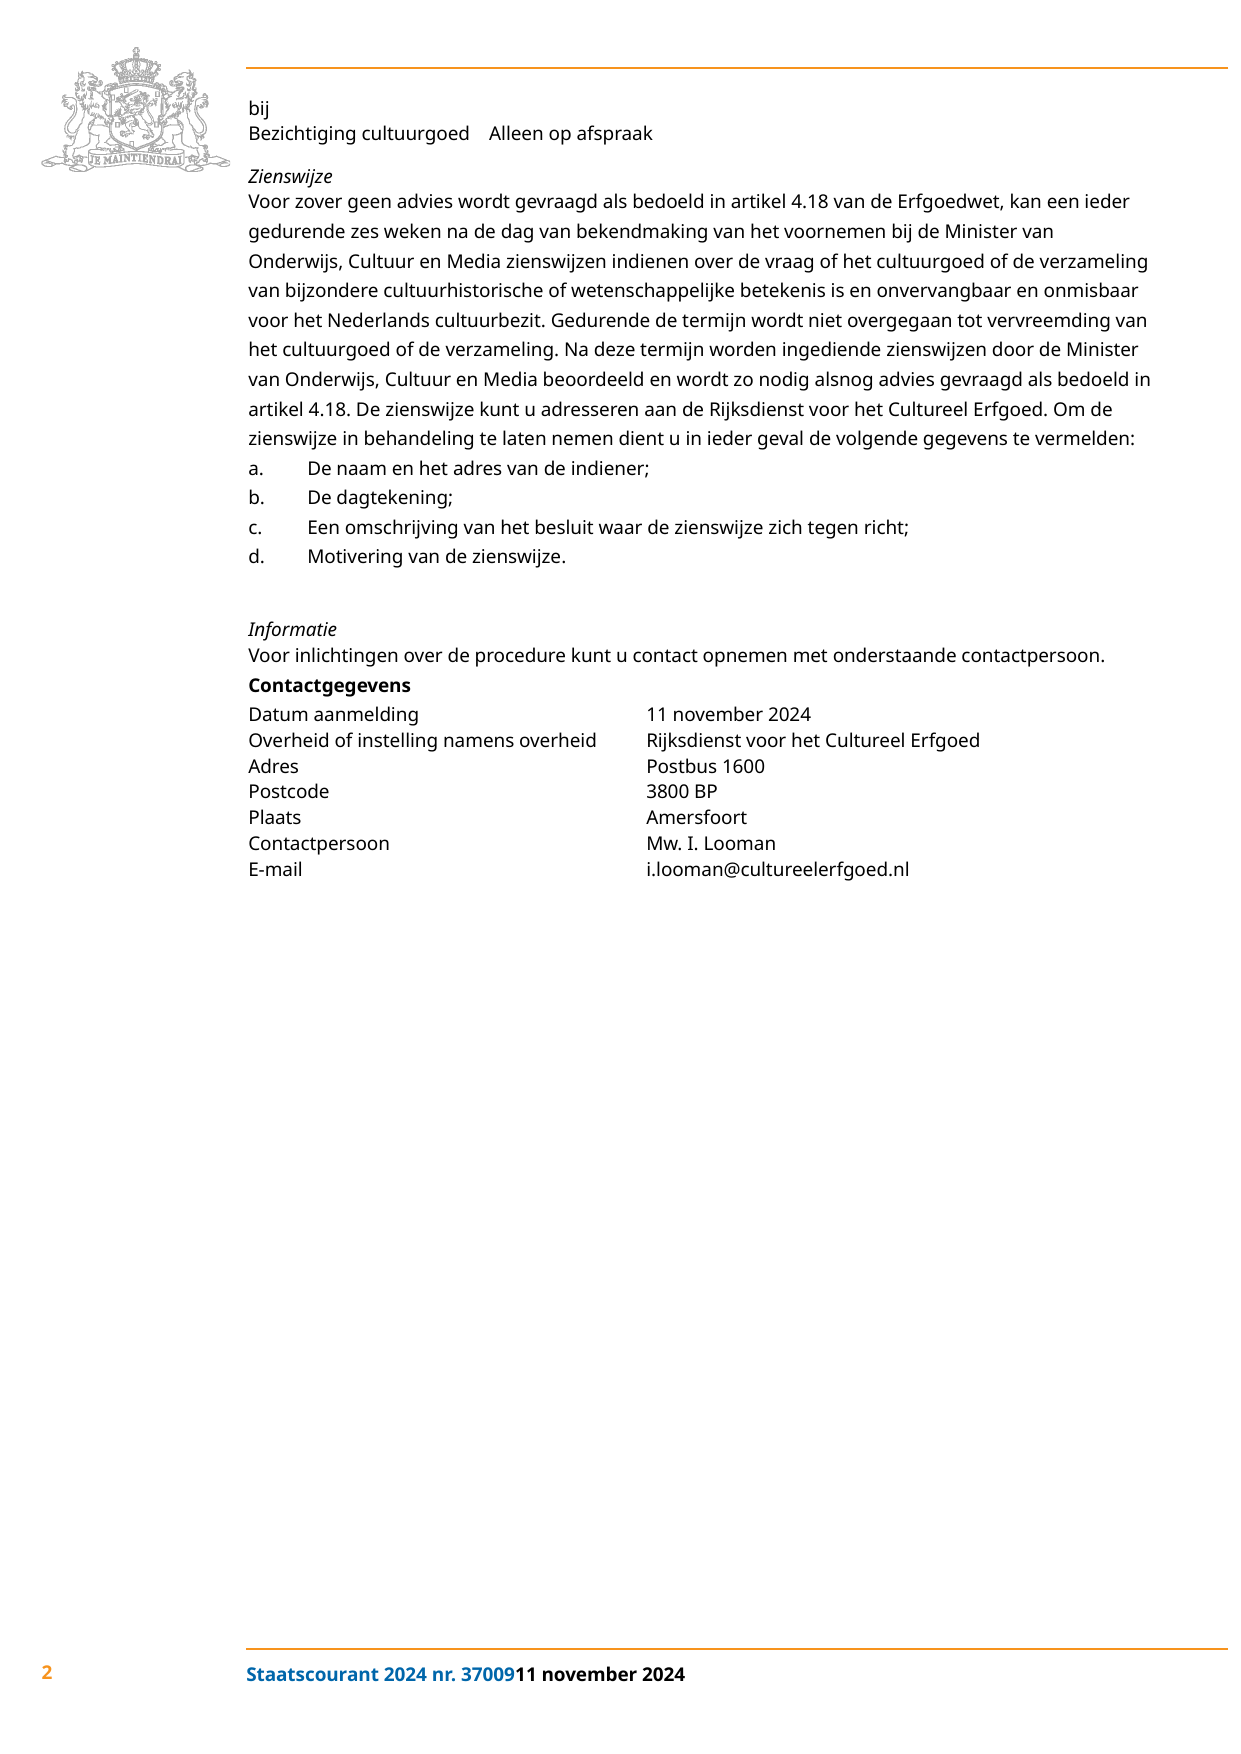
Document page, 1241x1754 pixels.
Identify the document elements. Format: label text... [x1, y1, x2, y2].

table_cell Adres [248, 753, 646, 779]
picture [41, 47, 231, 172]
table_header 11 november 2024 [646, 701, 1152, 727]
table_cell i.looman@cultureelerfgoed.nl [646, 856, 1152, 882]
text Voor zover geen advies wordt gevraagd als bedoeld in artikel 4.18 van de Erfgoedwet, kan een ieder gedurende zes weken na de dag van bekendmaking van het voornemen bij de Minister van Onderwijs, Cultuur en Media zienswijzen indienen over de vraag of het cultuurgoed of de verzameling van bijzondere cultuurhistorische of wetenschappelijke betekenis is en onvervangbaar en onmisbaar voor het Nederlands cultuurbezit. Gedurende de termijn wordt niet overgegaan tot vervreemding van het cultuurgoed of de verzameling. Na deze termijn worden ingediende zienswijzen door de Minister van Onderwijs, Cultuur en Media beoordeeld en wordt zo nodig alsnog advies gevraagd als bedoeld in artikel 4.18. De zienswijze kunt u adresseren aan de Rijksdienst voor het Cultureel Erfgoed. Om de zienswijze in behandeling te laten nemen dient u in ieder geval de volgende gegevens te vermelden: [248, 189, 1152, 451]
list De dagtekening; [248, 484, 1152, 510]
table_cell 3800 BP [646, 779, 1152, 804]
table_cell [489, 95, 1152, 121]
table_cell bij [248, 95, 489, 121]
table_cell Amersfoort [646, 804, 1152, 830]
table_cell Contactpersoon [248, 830, 646, 856]
table_cell Alleen op afspraak [489, 121, 1152, 146]
table_cell Overheid of instelling namens overheid [248, 727, 646, 753]
table_cell E-mail [248, 856, 646, 882]
text Zienswijze [248, 163, 1152, 189]
list Een omschrijving van het besluit waar de zienswijze zich tegen richt; [248, 514, 1152, 540]
table_header Datum aanmelding [248, 701, 646, 727]
table_cell Bezichtiging cultuurgoed [248, 121, 489, 146]
table_cell Plaats [248, 804, 646, 830]
text Contactgegevens [248, 672, 1152, 697]
list De naam en het adres van de indiener; [248, 455, 1152, 481]
table_cell Postbus 1600 [646, 753, 1152, 779]
table_cell Rijksdienst voor het Cultureel Erfgoed [646, 727, 1152, 753]
text Voor inlichtingen over de procedure kunt u contact opnemen met onderstaande contactpersoon. [248, 642, 1152, 668]
text Informatie [248, 616, 1152, 642]
list Motivering van de zienswijze. [248, 544, 1152, 569]
table_cell Postcode [248, 779, 646, 804]
table_cell Mw. I. Looman [646, 830, 1152, 856]
